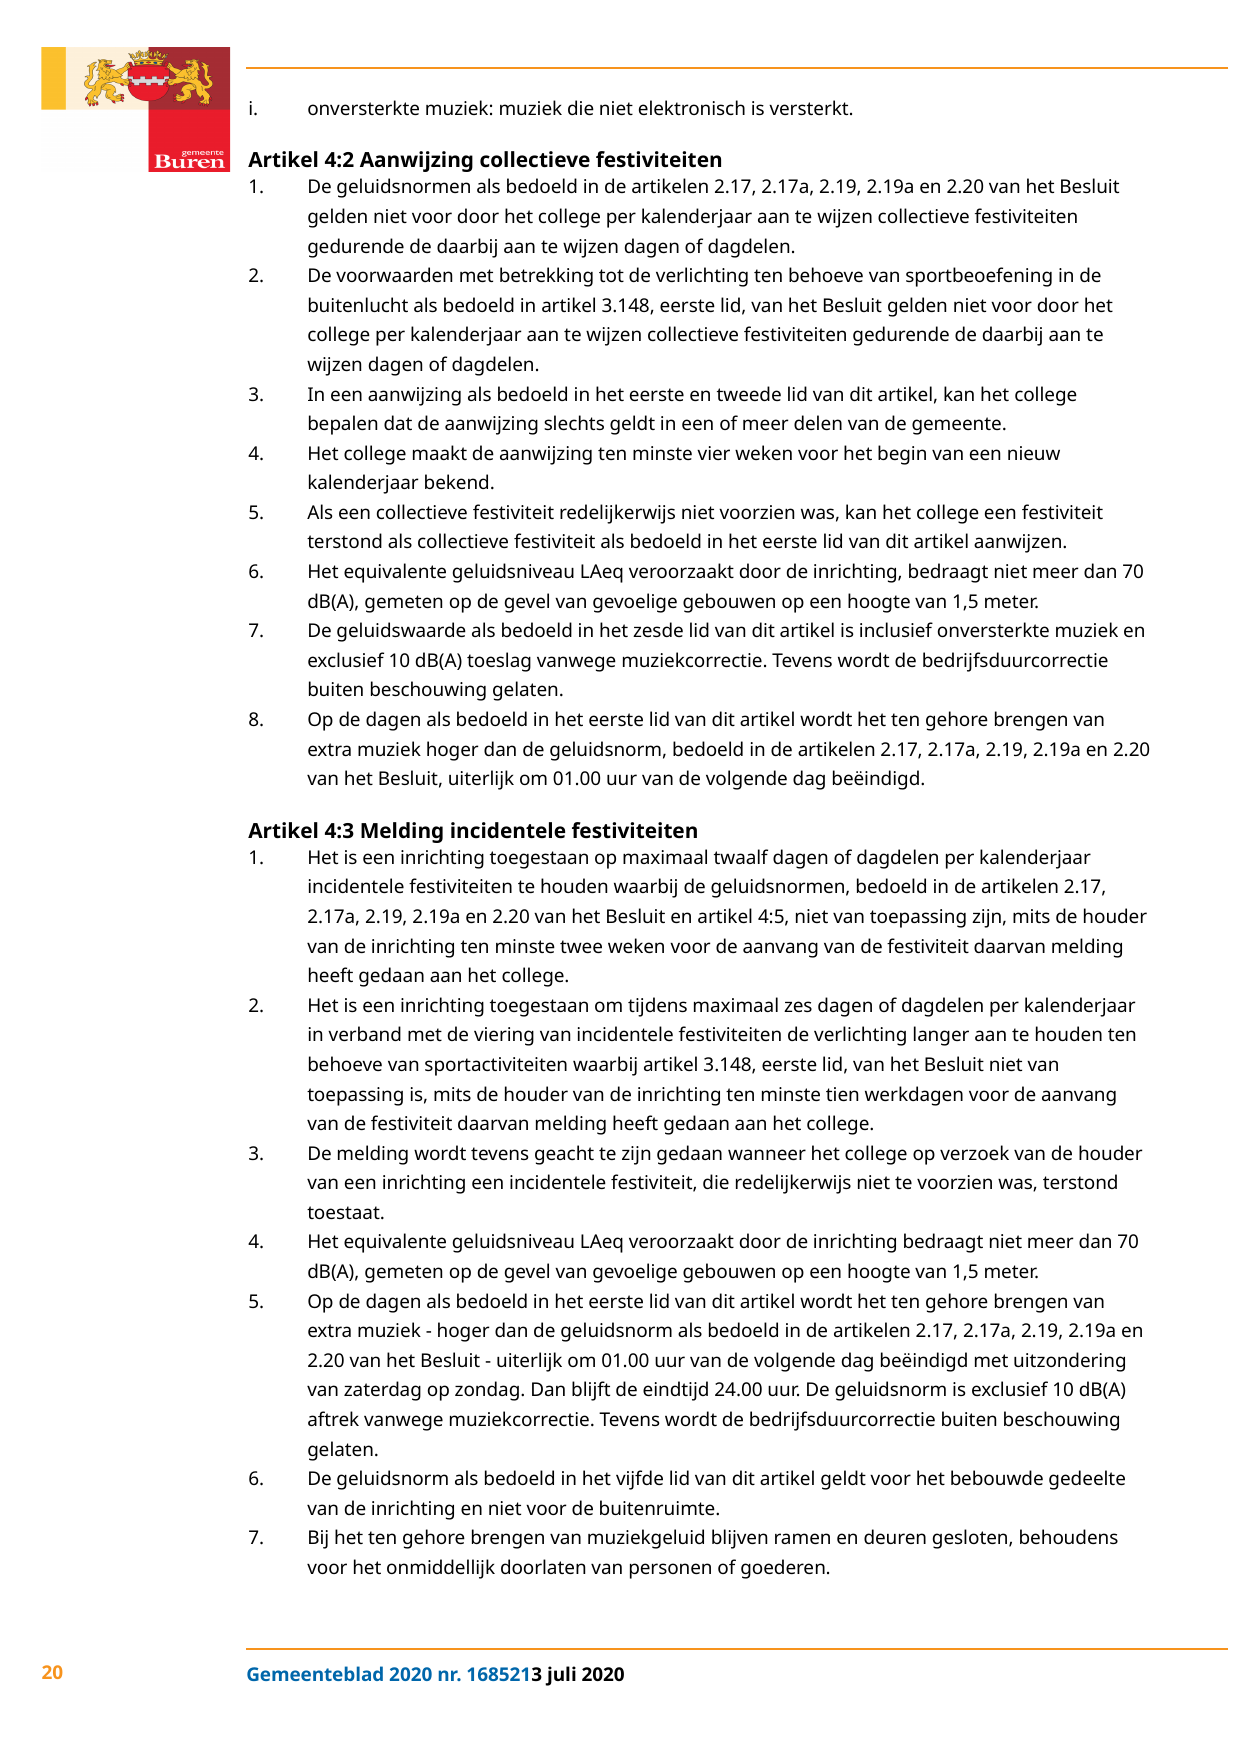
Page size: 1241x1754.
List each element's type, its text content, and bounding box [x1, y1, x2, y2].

list Het is een inrichting toegestaan om tijdens maximaal zes dagen of dagdelen per kalenderjaar in verband met de viering van incidentele festiviteiten de verlichting langer aan te houden ten behoeve van sportactiviteiten waarbij artikel 3.148, eerste lid, van het Besluit niet van toepassing is, mits de houder van de inrichting ten minste tien werkdagen voor de aanvang van de festiviteit daarvan melding heeft gedaan aan het college. [248, 992, 1152, 1136]
list De melding wordt tevens geacht te zijn gedaan wanneer het college op verzoek van de houder van een inrichting een incidentele festiviteit, die redelijkerwijs niet te voorzien was, terstond toestaat. [248, 1140, 1152, 1225]
list Op de dagen als bedoeld in het eerste lid van dit artikel wordt het ten gehore brengen van extra muziek hoger dan de geluidsnorm, bedoeld in de artikelen 2.17, 2.17a, 2.19, 2.19a en 2.20 van het Besluit, uiterlijk om 01.00 uur van de volgende dag beëindigd. [248, 706, 1152, 791]
list onversterkte muziek: muziek die niet elektronisch is versterkt. [248, 95, 1152, 121]
list Bij het ten gehore brengen van muziekgeluid blijven ramen en deuren gesloten, behoudens voor het onmiddellijk doorlaten van personen of goederen. [248, 1524, 1152, 1580]
list Het equivalente geluidsniveau LAeq veroorzaakt door de inrichting, bedraagt niet meer dan 70 dB(A), gemeten op de gevel van gevoelige gebouwen op een hoogte van 1,5 meter. [248, 558, 1152, 613]
list In een aanwijzing als bedoeld in het eerste en tweede lid van dit artikel, kan het college bepalen dat de aanwijzing slechts geldt in een of meer delen van de gemeente. [248, 381, 1152, 436]
list De voorwaarden met betrekking tot de verlichting ten behoeve van sportbeoefening in de buitenlucht als bedoeld in artikel 3.148, eerste lid, van het Besluit gelden niet voor door het college per kalenderjaar aan te wijzen collectieve festiviteiten gedurende de daarbij aan te wijzen dagen of dagdelen. [248, 262, 1152, 377]
list Het equivalente geluidsniveau LAeq veroorzaakt door de inrichting bedraagt niet meer dan 70 dB(A), gemeten op de gevel van gevoelige gebouwen op een hoogte van 1,5 meter. [248, 1229, 1152, 1284]
list De geluidsnormen als bedoeld in de artikelen 2.17, 2.17a, 2.19, 2.19a en 2.20 van het Besluit gelden niet voor door het college per kalenderjaar aan te wijzen collectieve festiviteiten gedurende de daarbij aan te wijzen dagen of dagdelen. [248, 174, 1152, 258]
list Het college maakt de aanwijzing ten minste vier weken voor het begin van een nieuw kalenderjaar bekend. [248, 440, 1152, 495]
list Als een collectieve festiviteit redelijkerwijs niet voorzien was, kan het college een festiviteit terstond als collectieve festiviteit als bedoeld in het eerste lid van dit artikel aanwijzen. [248, 499, 1152, 554]
list De geluidswaarde als bedoeld in het zesde lid van dit artikel is inclusief onversterkte muziek en exclusief 10 dB(A) toeslag vanwege muziekcorrectie. Tevens wordt de bedrijfsduurcorrectie buiten beschouwing gelaten. [248, 617, 1152, 702]
list Het is een inrichting toegestaan op maximaal twaalf dagen of dagdelen per kalenderjaar incidentele festiviteiten te houden waarbij de geluidsnormen, bedoeld in de artikelen 2.17, 2.17a, 2.19, 2.19a en 2.20 van het Besluit en artikel 4:5, niet van toepassing zijn, mits de houder van de inrichting ten minste twee weken voor de aanvang van de festiviteit daarvan melding heeft gedaan aan het college. [248, 844, 1152, 988]
text Artikel 4:3 Melding incidentele festiviteiten [248, 816, 1152, 844]
list Op de dagen als bedoeld in het eerste lid van dit artikel wordt het ten gehore brengen van extra muziek - hoger dan de geluidsnorm als bedoeld in de artikelen 2.17, 2.17a, 2.19, 2.19a en 2.20 van het Besluit - uiterlijk om 01.00 uur van de volgende dag beëindigd met uitzondering van zaterdag op zondag. Dan blijft de eindtijd 24.00 uur. De geluidsnorm is exclusief 10 dB(A) aftrek vanwege muziekcorrectie. Tevens wordt de bedrijfsduurcorrectie buiten beschouwing gelaten. [248, 1288, 1152, 1462]
list De geluidsnorm als bedoeld in het vijfde lid van dit artikel geldt voor het bebouwde gedeelte van de inrichting en niet voor de buitenruimte. [248, 1465, 1152, 1521]
picture [41, 47, 231, 172]
text Artikel 4:2 Aanwijzing collectieve festiviteiten [248, 145, 1152, 174]
